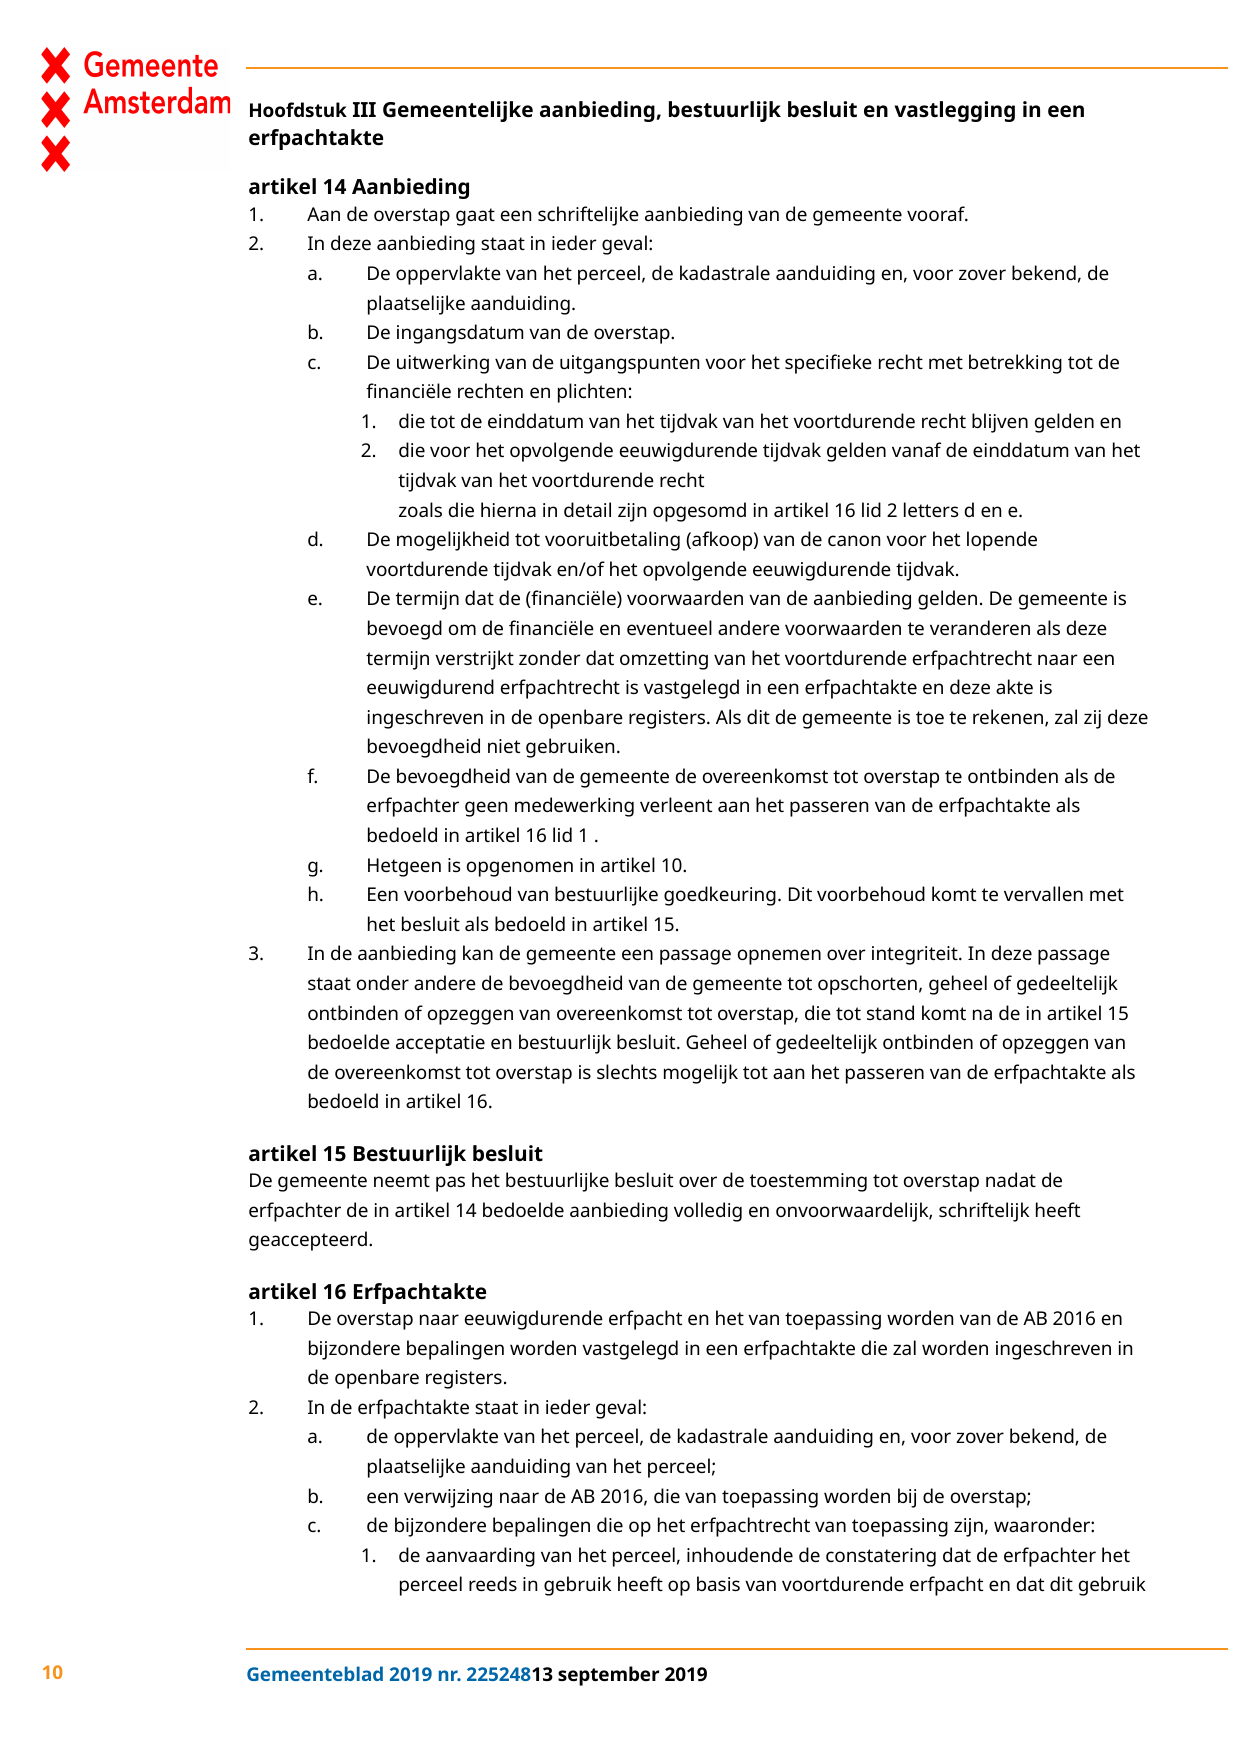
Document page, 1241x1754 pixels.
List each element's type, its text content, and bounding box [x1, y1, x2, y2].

list die tot de einddatum van het tijdvak van het voortdurende recht blijven gelden en [361, 408, 1152, 434]
list zoals die hierna in detail zijn opgesomd in artikel 16 lid 2 letters d en e. [361, 497, 1152, 522]
list In de aanbieding kan de gemeente een passage opnemen over integriteit. In deze passage staat onder andere de bevoegdheid van de gemeente tot opschorten, geheel of gedeeltelijk ontbinden of opzeggen van overeenkomst tot overstap, die tot stand komt na de in artikel 15 bedoelde acceptatie en bestuurlijk besluit. Geheel of gedeeltelijk ontbinden of opzeggen van de overeenkomst tot overstap is slechts mogelijk tot aan het passeren van de erfpachtakte als bedoeld in artikel 16. [248, 941, 1152, 1114]
list In deze aanbieding staat in ieder geval: [248, 231, 1152, 256]
list In de erfpachtakte staat in ieder geval: [248, 1394, 1152, 1420]
list Een voorbehoud van bestuurlijke goedkeuring. Dit voorbehoud komt te vervallen met het besluit als bedoeld in artikel 15. [307, 881, 1152, 937]
text De gemeente neemt pas het bestuurlijke besluit over de toestemming tot overstap nadat de erfpachter de in artikel 14 bedoelde aanbieding volledig en onvoorwaardelijk, schriftelijk heeft geaccepteerd. [248, 1167, 1152, 1252]
list de aanvaarding van het perceel, inhoudende de constatering dat de erfpachter het perceel reeds in gebruik heeft op basis van voortdurende erfpacht en dat dit gebruik [361, 1542, 1152, 1597]
list De oppervlakte van het perceel, de kadastrale aanduiding en, voor zover bekend, de plaatselijke aanduiding. [307, 260, 1152, 315]
list die voor het opvolgende eeuwigdurende tijdvak gelden vanaf de einddatum van het tijdvak van het voortdurende recht [361, 438, 1152, 493]
text artikel 16 Erfpachtakte [248, 1277, 1152, 1305]
text artikel 15 Bestuurlijk besluit [248, 1139, 1152, 1167]
picture [41, 47, 231, 172]
list een verwijzing naar de AB 2016, die van toepassing worden bij de overstap; [307, 1483, 1152, 1508]
list De mogelijkheid tot vooruitbetaling (afkoop) van de canon voor het lopende voortdurende tijdvak en/of het opvolgende eeuwigdurende tijdvak. [307, 526, 1152, 582]
list De ingangsdatum van de overstap. [307, 319, 1152, 345]
list De uitwerking van de uitgangspunten voor het specifieke recht met betrekking tot de financiële rechten en plichten: [307, 349, 1152, 404]
list De termijn dat de (financiële) voorwaarden van de aanbieding gelden. De gemeente is bevoegd om de financiële en eventueel andere voorwaarden te veranderen als deze termijn verstrijkt zonder dat omzetting van het voortdurende erfpachtrecht naar een eeuwigdurend erfpachtrecht is vastgelegd in een erfpachtakte en deze akte is ingeschreven in de openbare registers. Als dit de gemeente is toe te rekenen, zal zij deze bevoegdheid niet gebruiken. [307, 586, 1152, 759]
text Hoofdstuk III Gemeentelijke aanbieding, bestuurlijk besluit en vastlegging in een erfpachtakte [248, 95, 1152, 152]
list Aan de overstap gaat een schriftelijke aanbieding van de gemeente vooraf. [248, 201, 1152, 227]
list de oppervlakte van het perceel, de kadastrale aanduiding en, voor zover bekend, de plaatselijke aanduiding van het perceel; [307, 1424, 1152, 1479]
list De bevoegdheid van de gemeente de overeenkomst tot overstap te ontbinden als de erfpachter geen medewerking verleent aan het passeren van de erfpachtakte als bedoeld in artikel 16 lid 1 . [307, 763, 1152, 848]
list De overstap naar eeuwigdurende erfpacht en het van toepassing worden van de AB 2016 en bijzondere bepalingen worden vastgelegd in een erfpachtakte die zal worden ingeschreven in de openbare registers. [248, 1305, 1152, 1390]
text artikel 14 Aanbieding [248, 172, 1152, 201]
list Hetgeen is opgenomen in artikel 10. [307, 852, 1152, 877]
list de bijzondere bepalingen die op het erfpachtrecht van toepassing zijn, waaronder: [307, 1512, 1152, 1538]
